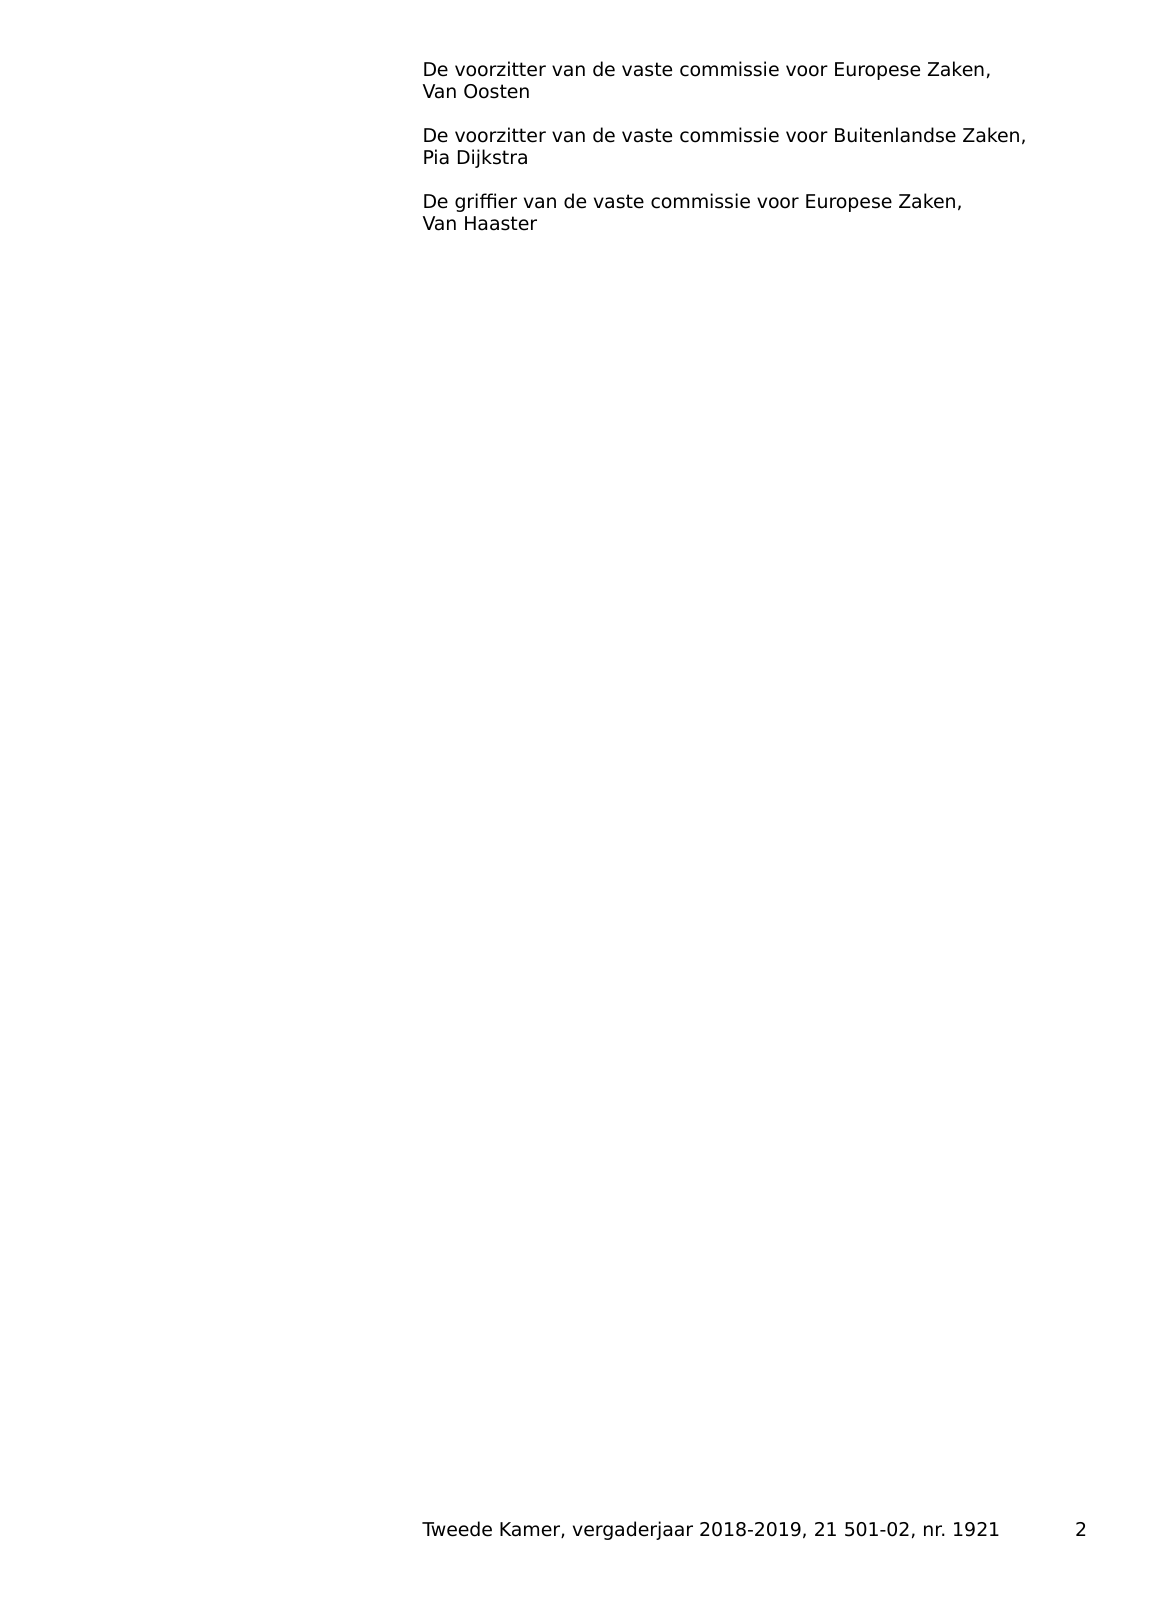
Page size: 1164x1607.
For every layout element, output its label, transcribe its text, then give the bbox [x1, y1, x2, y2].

text De griffier van de vaste commissie voor Europese Zaken, Van Haaster [422, 191, 1087, 235]
text De voorzitter van de vaste commissie voor Buitenlandse Zaken, Pia Dijkstra [422, 125, 1087, 169]
text De voorzitter van de vaste commissie voor Europese Zaken, Van Oosten [422, 59, 1087, 103]
